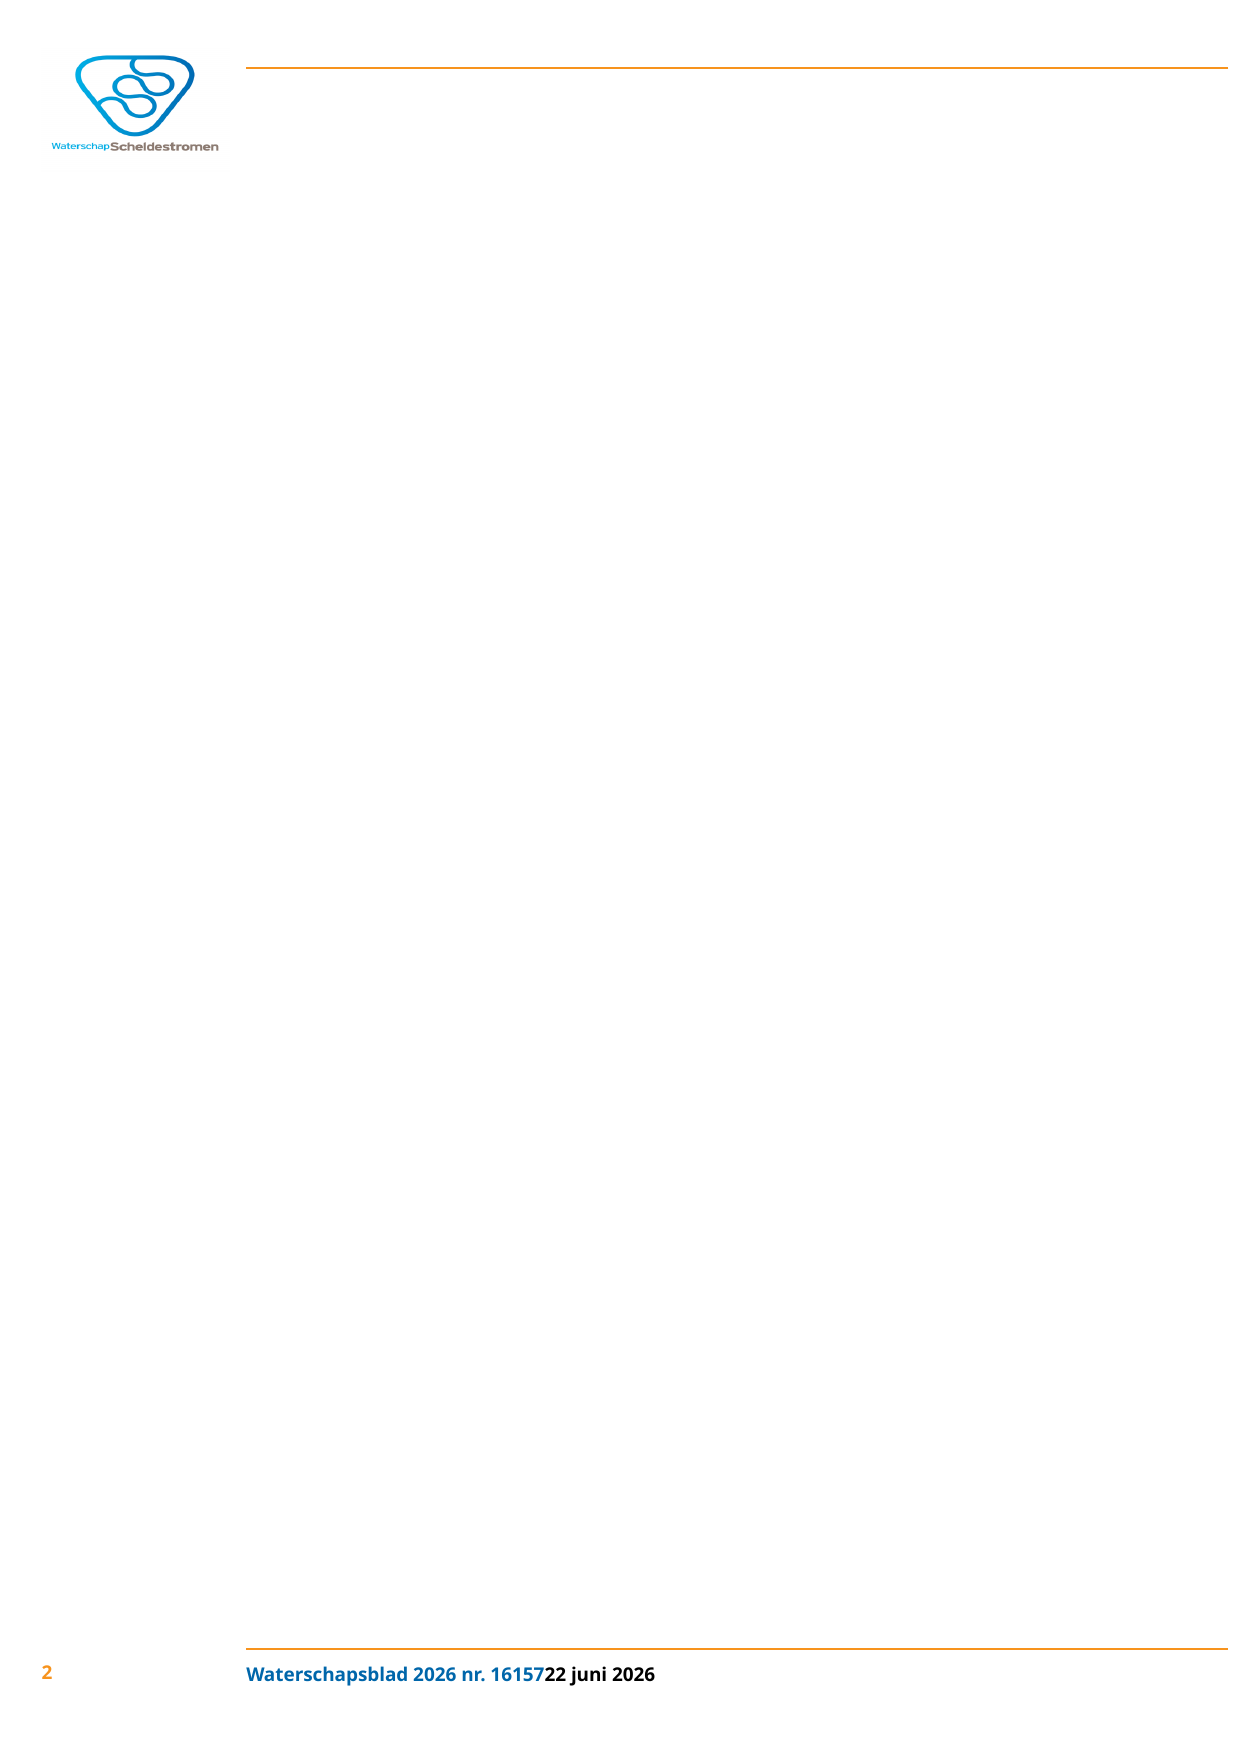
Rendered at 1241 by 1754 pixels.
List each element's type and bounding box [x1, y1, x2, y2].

picture [41, 47, 231, 172]
